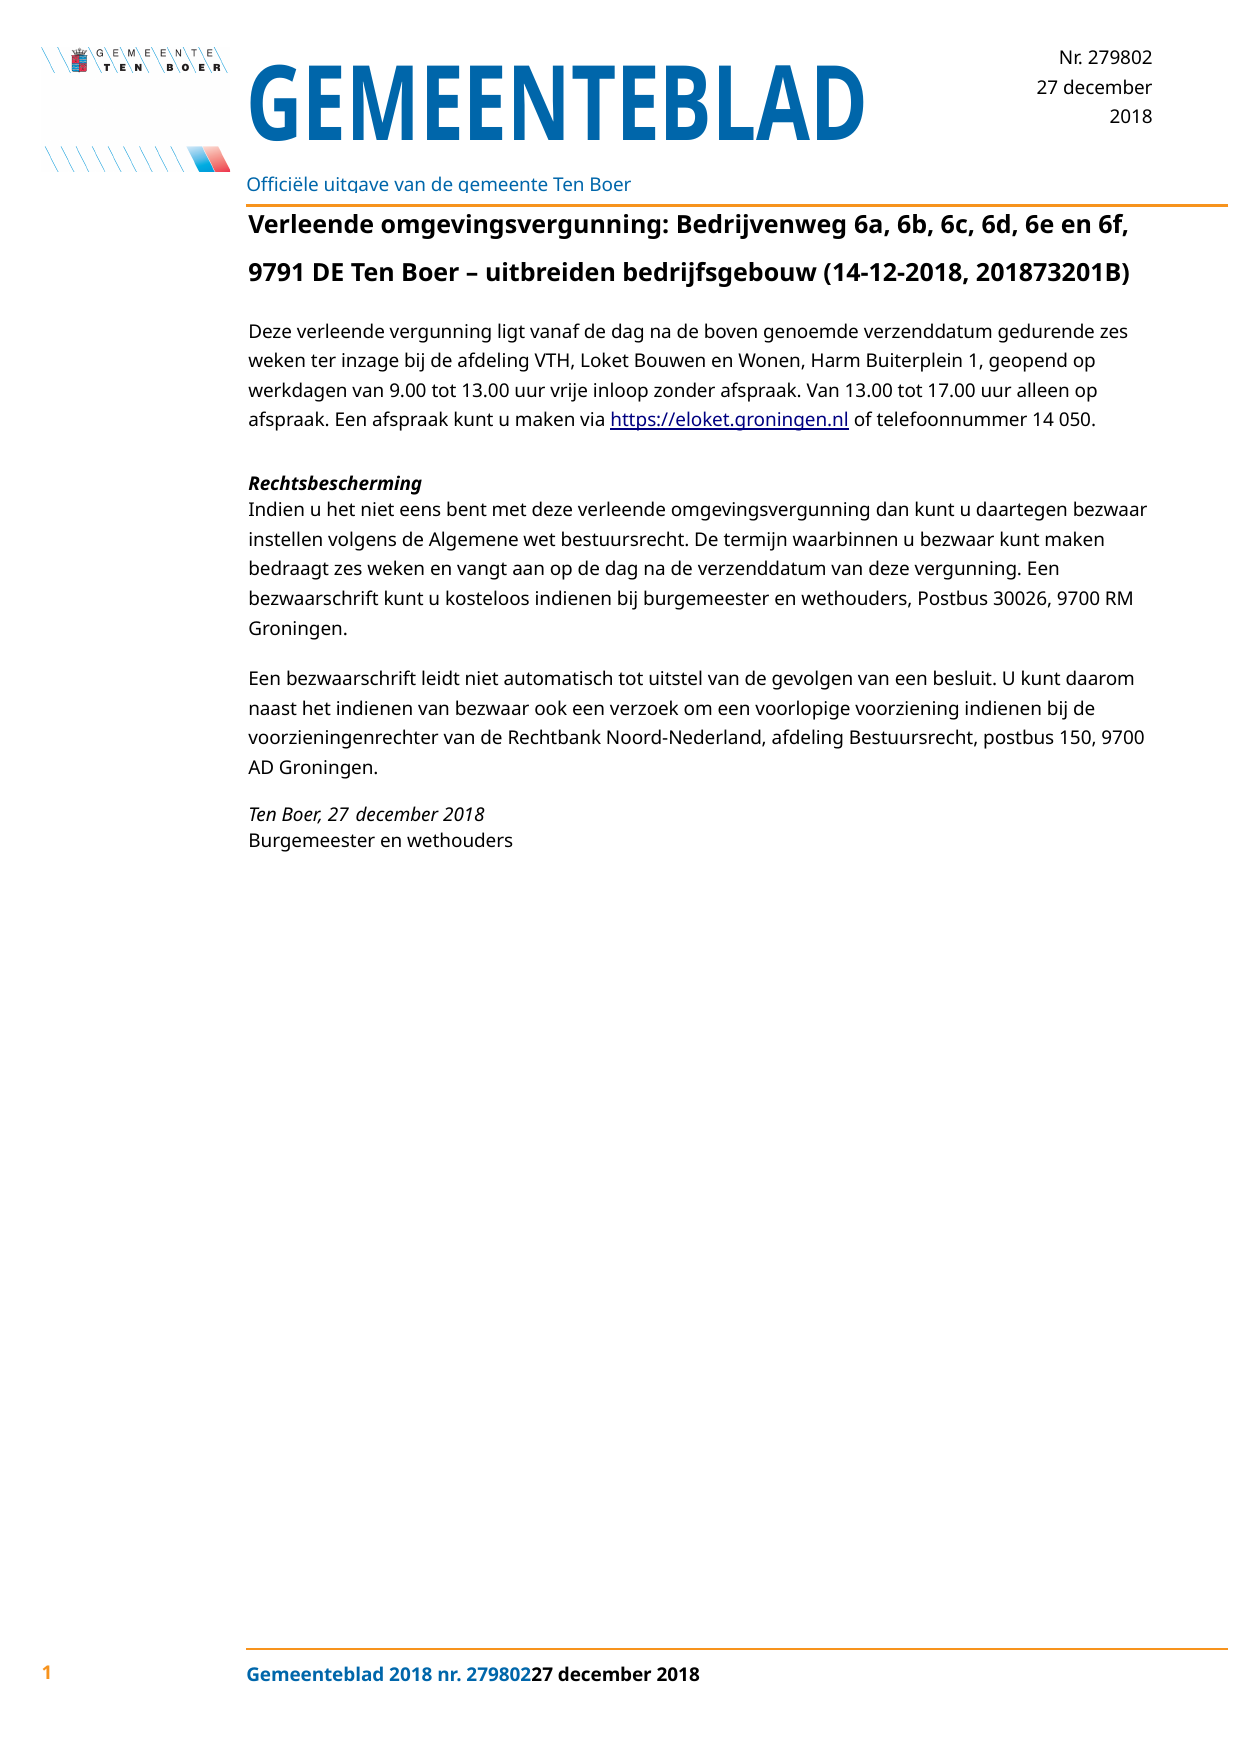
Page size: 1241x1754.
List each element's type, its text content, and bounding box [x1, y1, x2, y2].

text Verleende omgevingsvergunning: Bedrijvenweg 6a, 6b, 6c, 6d, 6e en 6f, 9791 DE Ten Boer – uitbreiden bedrijfsgebouw (14-12-2018, 201873201B) [248, 207, 1152, 288]
text Burgemeester en wethouders [248, 827, 1152, 853]
picture [41, 47, 231, 172]
text Deze verleende vergunning ligt vanaf de dag na de boven genoemde verzenddatum gedurende zes weken ter inzage bij de afdeling VTH, Loket Bouwen en Wonen, Harm Buiterplein 1, geopend op werkdagen van 9.00 tot 13.00 uur vrije inloop zonder afspraak. Van 13.00 tot 17.00 uur alleen op afspraak. Een afspraak kunt u maken via https://eloket.groningen.nl of telefoonnummer 14 050. [248, 318, 1152, 432]
text Ten Boer, 27 december 2018 [248, 802, 1152, 827]
text Een bezwaarschrift leidt niet automatisch tot uitstel van de gevolgen van een besluit. U kunt daarom naast het indienen van bezwaar ook een verzoek om een voorlopige voorziening indienen bij de voorzieningenrechter van de Rechtbank Noord-Nederland, afdeling Bestuursrecht, postbus 150, 9700 AD Groningen. [248, 665, 1152, 779]
text Indien u het niet eens bent met deze verleende omgevingsvergunning dan kunt u daartegen bezwaar instellen volgens de Algemene wet bestuursrecht. De termijn waarbinnen u bezwaar kunt maken bedraagt zes weken en vangt aan op de dag na de verzenddatum van deze vergunning. Een bezwaarschrift kunt u kosteloos indienen bij burgemeester en wethouders, Postbus 30026, 9700 RM Groningen. [248, 496, 1152, 640]
text Rechtsbescherming [248, 471, 1152, 496]
